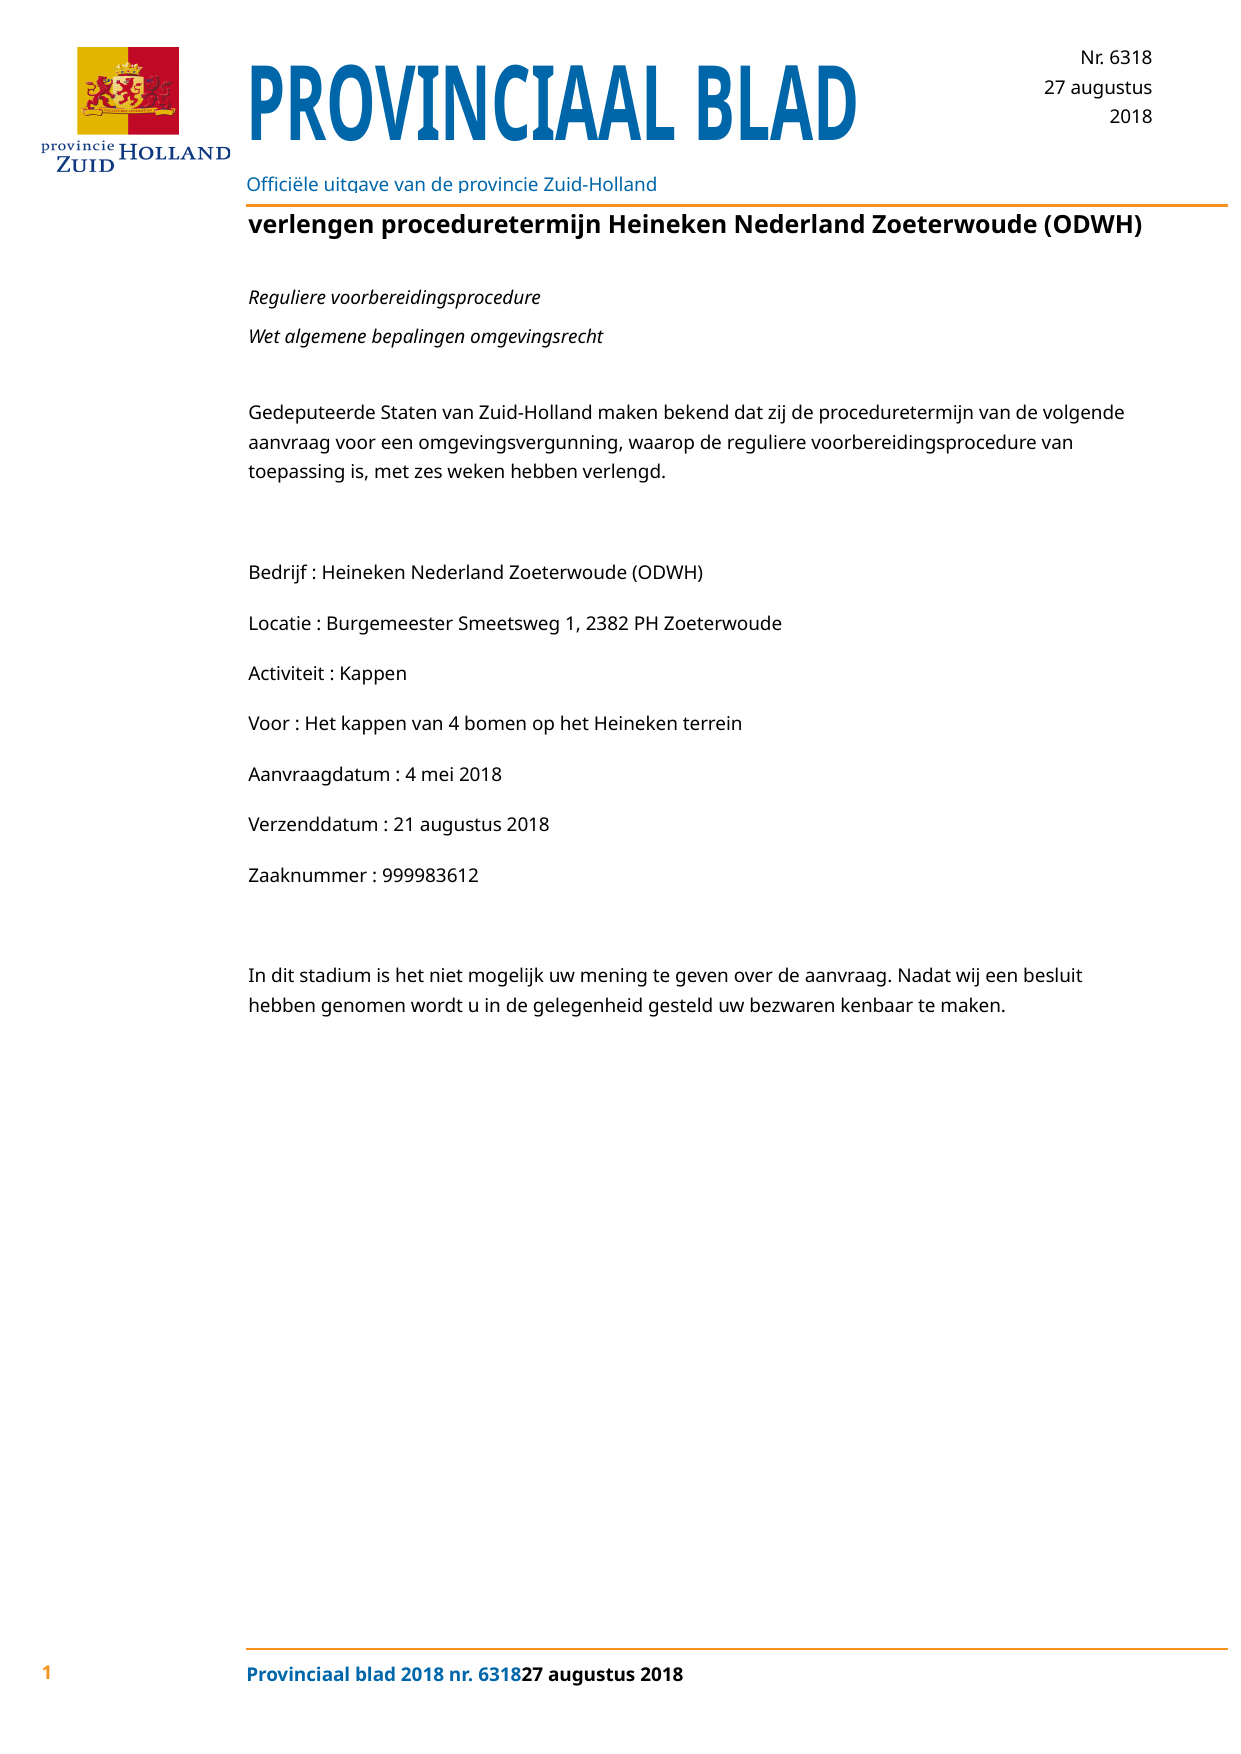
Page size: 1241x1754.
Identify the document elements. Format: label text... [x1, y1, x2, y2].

text Bedrijf : Heineken Nederland Zoeterwoude (ODWH) [248, 559, 1152, 585]
text Activiteit : Kappen [248, 660, 1152, 686]
text Zaaknummer : 999983612 [248, 862, 1152, 887]
picture [41, 47, 231, 172]
text Gedeputeerde Staten van Zuid-Holland maken bekend dat zij de proceduretermijn van de volgende aanvraag voor een omgevingsvergunning, waarop de reguliere voorbereidingsprocedure van toepassing is, met zes weken hebben verlengd. [248, 399, 1152, 484]
text Verzenddatum : 21 augustus 2018 [248, 811, 1152, 837]
text Reguliere voorbereidingsprocedure [248, 284, 1152, 309]
text Wet algemene bepalingen omgevingsrecht [248, 323, 1152, 349]
text Voor : Het kappen van 4 bomen op het Heineken terrein [248, 711, 1152, 736]
text In dit stadium is het niet mogelijk uw mening te geven over de aanvraag. Nadat wij een besluit hebben genomen wordt u in de gelegenheid gesteld uw bezwaren kenbaar te maken. [248, 963, 1152, 1018]
text verlengen proceduretermijn Heineken Nederland Zoeterwoude (ODWH) [248, 207, 1152, 241]
text Aanvraagdatum : 4 mei 2018 [248, 761, 1152, 787]
text Locatie : Burgemeester Smeetsweg 1, 2382 PH Zoeterwoude [248, 610, 1152, 635]
